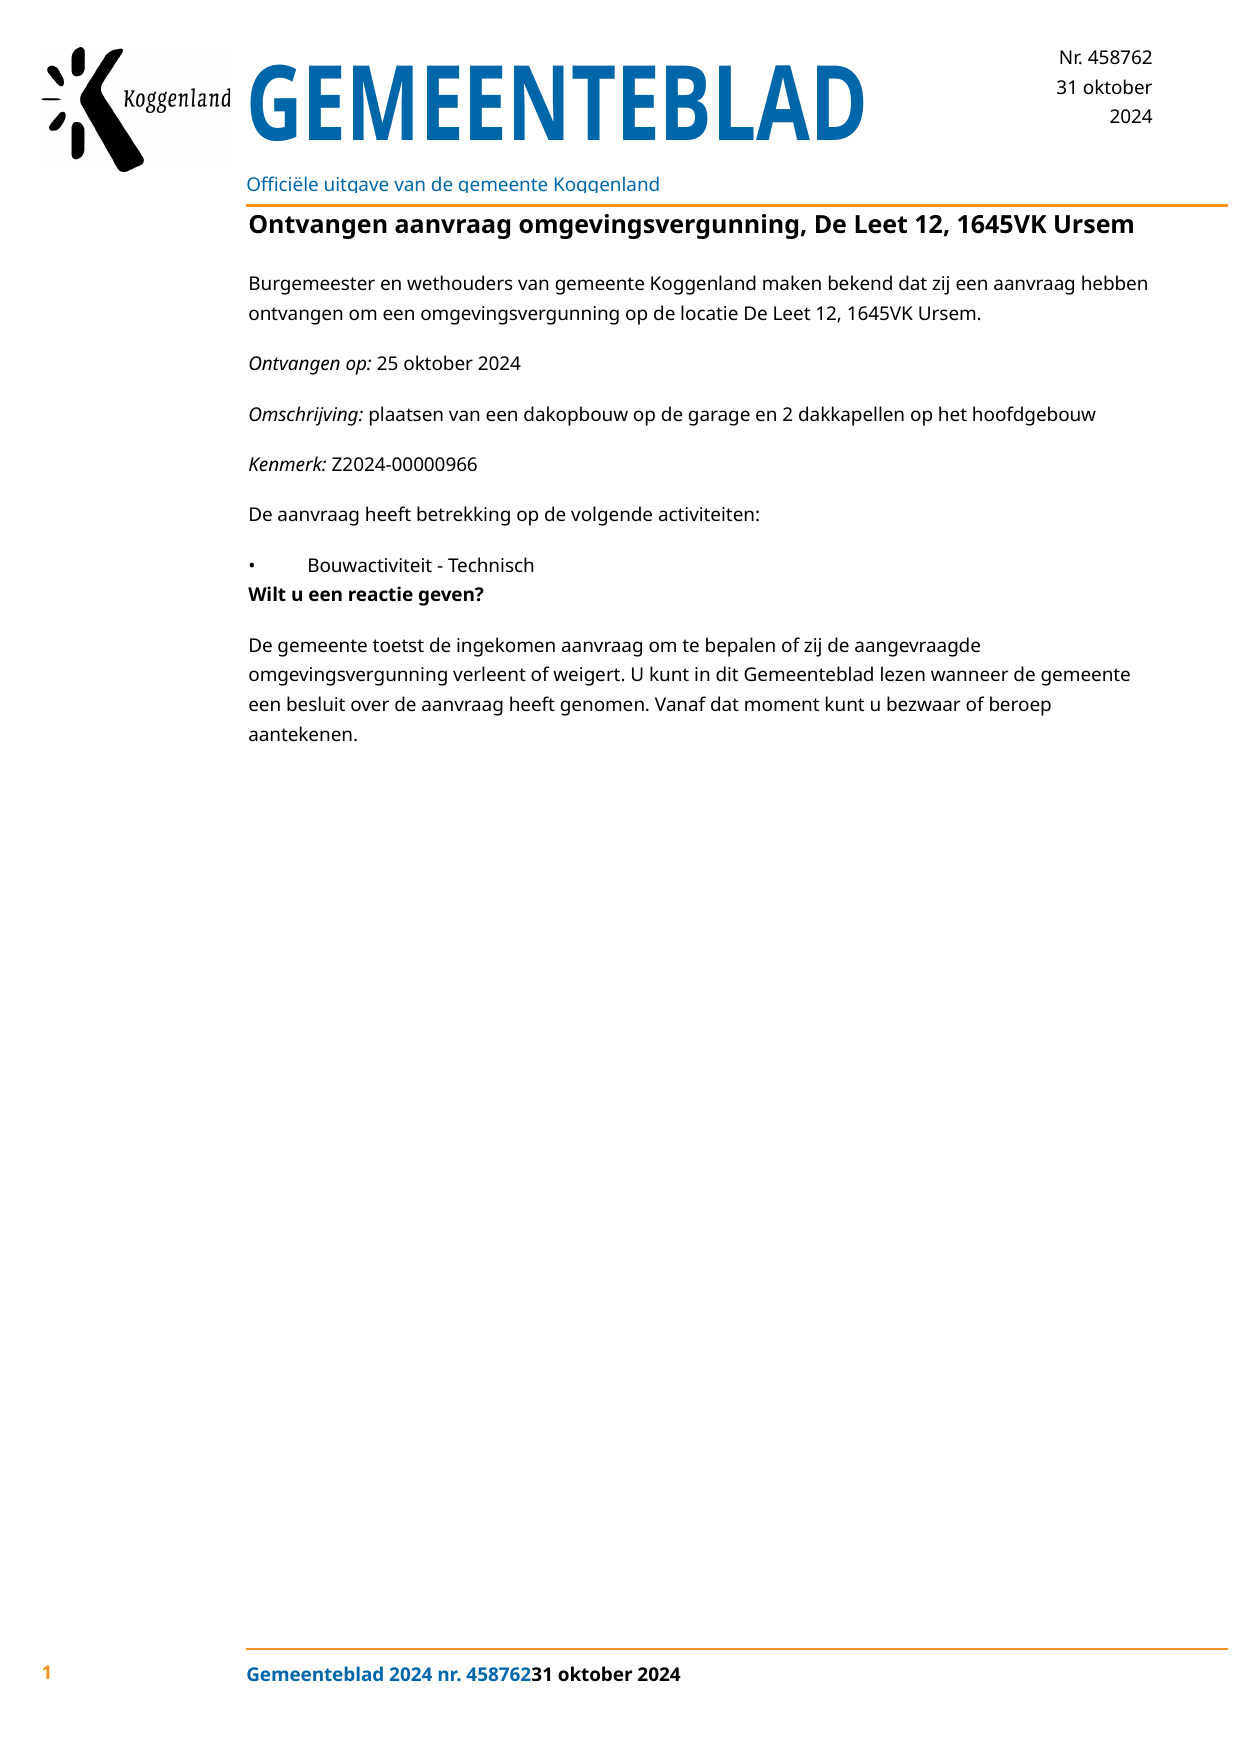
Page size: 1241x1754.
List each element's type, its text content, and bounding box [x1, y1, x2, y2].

text Burgemeester en wethouders van gemeente Koggenland maken bekend dat zij een aanvraag hebben ontvangen om een omgevingsvergunning op de locatie De Leet 12, 1645VK Ursem. [248, 270, 1152, 326]
text Kenmerk: Z2024-00000966 [248, 451, 1152, 477]
text De aanvraag heeft betrekking op de volgende activiteiten: [248, 502, 1152, 527]
text De gemeente toetst de ingekomen aanvraag om te bepalen of zij de aangevraagde omgevingsvergunning verleent of weigert. U kunt in dit Gemeenteblad lezen wanneer de gemeente een besluit over de aanvraag heeft genomen. Vanaf dat moment kunt u bezwaar of beroep aantekenen. [248, 632, 1152, 746]
picture [41, 47, 231, 172]
text Wilt u een reactie geven? [248, 582, 1152, 607]
text Ontvangen aanvraag omgevingsvergunning, De Leet 12, 1645VK Ursem [248, 207, 1152, 241]
list Bouwactiviteit - Technisch [248, 552, 1152, 578]
text Ontvangen op: 25 oktober 2024 [248, 350, 1152, 376]
text Omschrijving: plaatsen van een dakopbouw op de garage en 2 dakkapellen op het hoofdgebouw [248, 401, 1152, 426]
